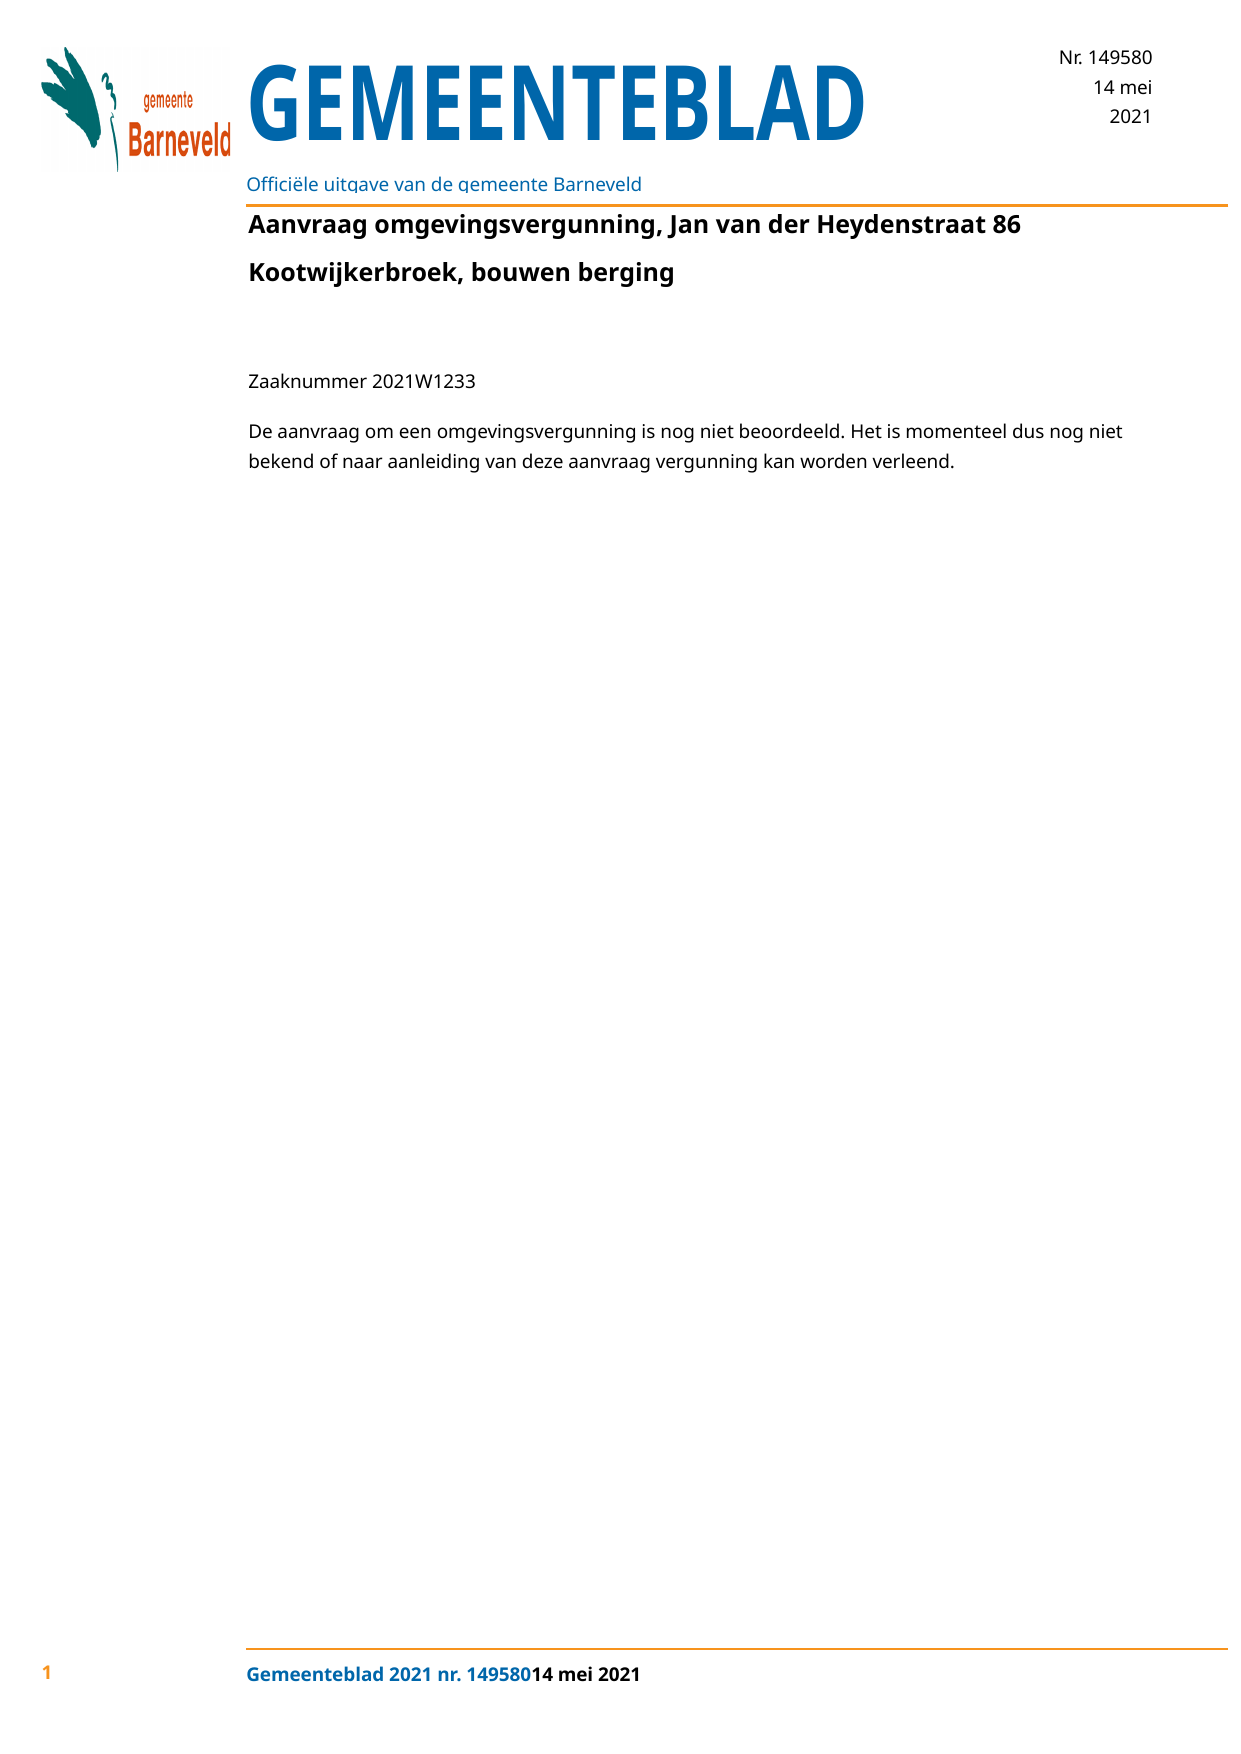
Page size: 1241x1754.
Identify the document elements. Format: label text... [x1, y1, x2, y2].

text De aanvraag om een omgevingsvergunning is nog niet beoordeeld. Het is momenteel dus nog niet bekend of naar aanleiding van deze aanvraag vergunning kan worden verleend. [248, 419, 1152, 474]
text Zaaknummer 2021W1233 [248, 368, 1152, 394]
text Aanvraag omgevingsvergunning, Jan van der Heydenstraat 86 Kootwijkerbroek, bouwen berging [248, 207, 1152, 288]
picture [41, 47, 231, 172]
